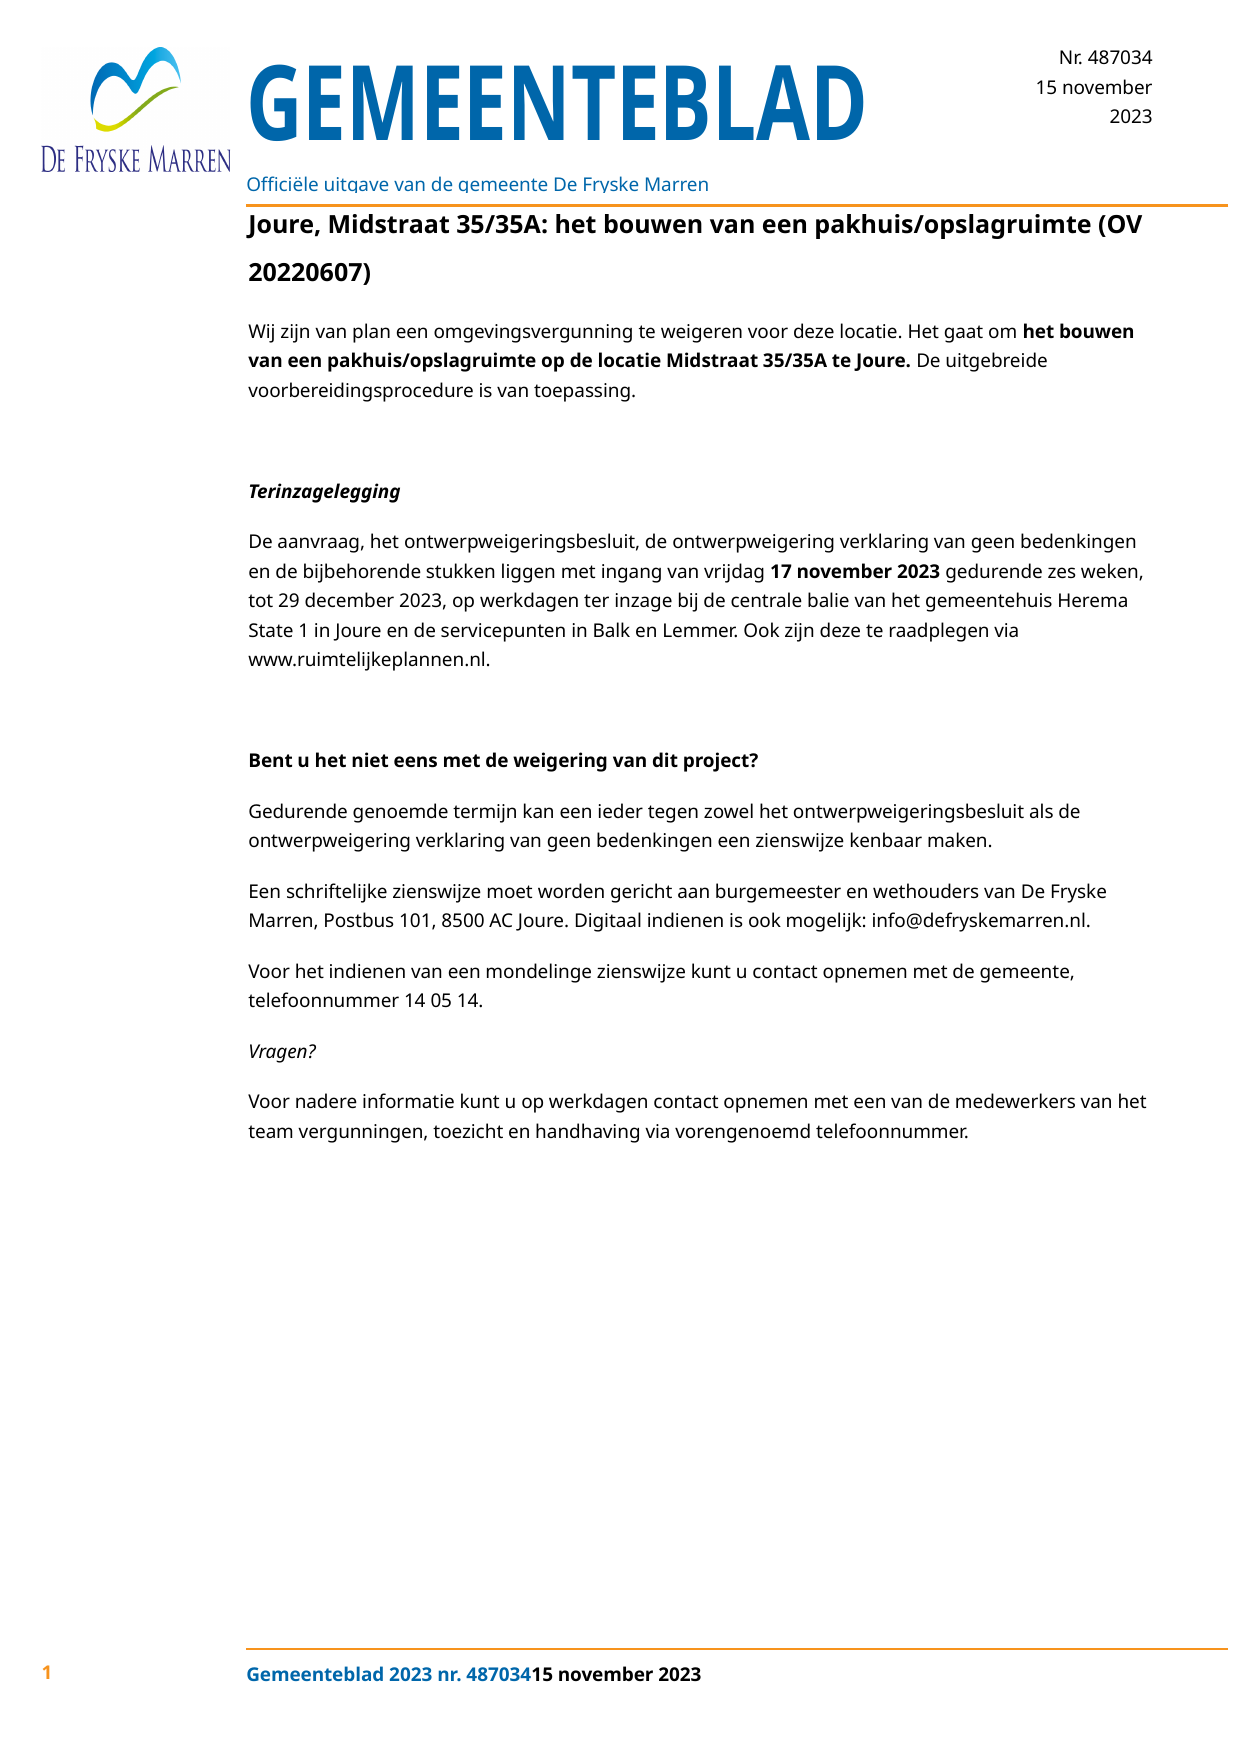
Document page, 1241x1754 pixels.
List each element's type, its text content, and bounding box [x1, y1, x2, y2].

text Wij zijn van plan een omgevingsvergunning te weigeren voor deze locatie. Het gaat om het bouwen van een pakhuis/opslagruimte op de locatie Midstraat 35/35A te Joure. De uitgebreide voorbereidingsprocedure is van toepassing. [248, 318, 1152, 403]
picture [41, 47, 231, 172]
text Vragen? [248, 1038, 1152, 1064]
text Een schriftelijke zienswijze moet worden gericht aan burgemeester en wethouders van De Fryske Marren, Postbus 101, 8500 AC Joure. Digitaal indienen is ook mogelijk: info@defryskemarren.nl. [248, 878, 1152, 933]
text Gedurende genoemde termijn kan een ieder tegen zowel het ontwerpweigeringsbesluit als de ontwerpweigering verklaring van geen bedenkingen een zienswijze kenbaar maken. [248, 798, 1152, 853]
text Joure, Midstraat 35/35A: het bouwen van een pakhuis/opslagruimte (OV 20220607) [248, 207, 1152, 288]
text Voor het indienen van een mondelinge zienswijze kunt u contact opnemen met de gemeente, telefoonnummer 14 05 14. [248, 958, 1152, 1013]
text Terinzagelegging [248, 478, 1152, 504]
text De aanvraag, het ontwerpweigeringsbesluit, de ontwerpweigering verklaring van geen bedenkingen en de bijbehorende stukken liggen met ingang van vrijdag 17 november 2023 gedurende zes weken, tot 29 december 2023, op werkdagen ter inzage bij de centrale balie van het gemeentehuis Herema State 1 in Joure en de servicepunten in Balk en Lemmer. Ook zijn deze te raadplegen via www.ruimtelijkeplannen.nl. [248, 528, 1152, 672]
text Bent u het niet eens met de weigering van dit project? [248, 747, 1152, 773]
text Voor nadere informatie kunt u op werkdagen contact opnemen met een van de medewerkers van het team vergunningen, toezicht en handhaving via vorengenoemd telefoonnummer. [248, 1088, 1152, 1144]
